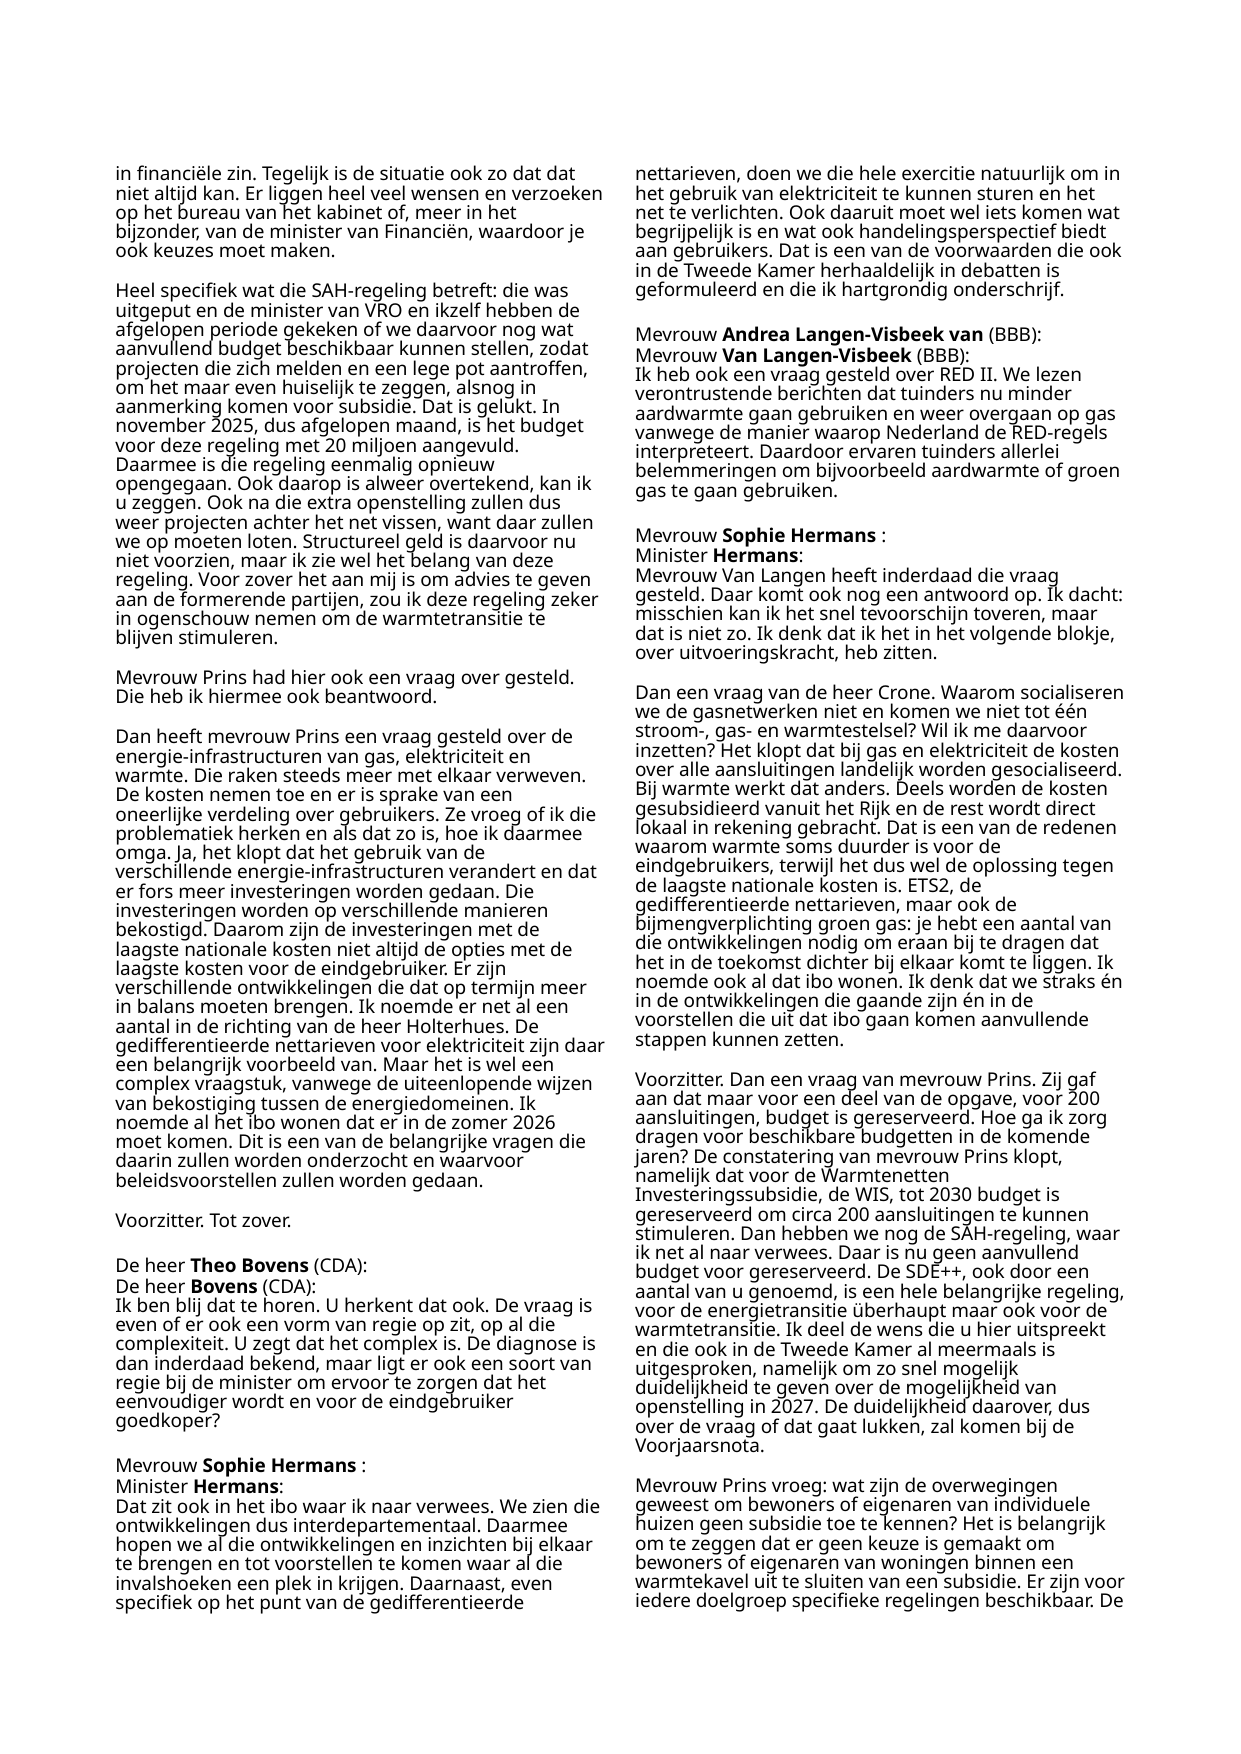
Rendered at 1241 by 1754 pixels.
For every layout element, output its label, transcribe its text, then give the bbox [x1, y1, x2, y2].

text Voorzitter. Tot zover. [115, 1212, 605, 1231]
text Mevrouw Prins had hier ook een vraag over gesteld. Die heb ik hiermee ook beantwoord. [115, 669, 605, 708]
text Dat zit ook in het ibo waar ik naar verwees. We zien die ontwikkelingen dus interdepartementaal. Daarmee hopen we al die ontwikkelingen en inzichten bij elkaar te brengen en tot voorstellen te komen waar al die invalshoeken een plek in krijgen. Daarnaast, even specifiek op het punt van de gedifferentieerde [115, 1498, 605, 1613]
text Heel specifiek wat die SAH-regeling betreft: die was uitgeput en de minister van VRO en ikzelf hebben de afgelopen periode gekeken of we daarvoor nog wat aanvullend budget beschikbaar kunnen stellen, zodat projecten die zich melden en een lege pot aantroffen, om het maar even huiselijk te zeggen, alsnog in aanmerking komen voor subsidie. Dat is gelukt. In november 2025, dus afgelopen maand, is het budget voor deze regeling met 20 miljoen aangevuld. Daarmee is die regeling eenmalig opnieuw opengegaan. Ook daarop is alweer overtekend, kan ik u zeggen. Ook na die extra openstelling zullen dus weer projecten achter het net vissen, want daar zullen we op moeten loten. Structureel geld is daarvoor nu niet voorzien, maar ik zie wel het belang van deze regeling. Voor zover het aan mij is om advies te geven aan de formerende partijen, zou ik deze regeling zeker in ogenschouw nemen om de warmtetransitie te blijven stimuleren. [115, 282, 605, 648]
text Mevrouw Van Langen-Visbeek (BBB): [635, 347, 1125, 366]
text De heer Bovens (CDA): [115, 1278, 605, 1297]
text Minister Hermans: [635, 547, 1125, 567]
text Ik heb ook een vraag gesteld over RED II. We lezen verontrustende berichten dat tuinders nu minder aardwarmte gaan gebruiken en weer overgaan op gas vanwege de manier waarop Nederland de RED-regels interpreteert. Daardoor ervaren tuinders allerlei belemmeringen om bijvoorbeeld aardwarmte of groen gas te gaan gebruiken. [635, 366, 1125, 501]
text Minister Hermans: [115, 1478, 605, 1498]
text Mevrouw Andrea Langen-Visbeek van (BBB): [635, 321, 1125, 347]
text in financiële zin. Tegelijk is de situatie ook zo dat dat niet altijd kan. Er liggen heel veel wensen en verzoeken op het bureau van het kabinet of, meer in het bijzonder, van de minister van Financiën, waardoor je ook keuzes moet maken. [115, 165, 605, 262]
text Dan een vraag van de heer Crone. Waarom socialiseren we de gasnetwerken niet en komen we niet tot één stroom-, gas- en warmtestelsel? Wil ik me daarvoor inzetten? Het klopt dat bij gas en elektriciteit de kosten over alle aansluitingen landelijk worden gesocialiseerd. Bij warmte werkt dat anders. Deels worden de kosten gesubsidieerd vanuit het Rijk en de rest wordt direct lokaal in rekening gebracht. Dat is een van de redenen waarom warmte soms duurder is voor de eindgebruikers, terwijl het dus wel de oplossing tegen de laagste nationale kosten is. ETS2, de gedifferentieerde nettarieven, maar ook de bijmengverplichting groen gas: je hebt een aantal van die ontwikkelingen nodig om eraan bij te dragen dat het in de toekomst dichter bij elkaar komt te liggen. Ik noemde ook al dat ibo wonen. Ik denk dat we straks én in de ontwikkelingen die gaande zijn én in de voorstellen die uit dat ibo gaan komen aanvullende stappen kunnen zetten. [635, 684, 1125, 1050]
text nettarieven, doen we die hele exercitie natuurlijk om in het gebruik van elektriciteit te kunnen sturen en het net te verlichten. Ook daaruit moet wel iets komen wat begrijpelijk is en wat ook handelingsperspectief biedt aan gebruikers. Dat is een van de voorwaarden die ook in de Tweede Kamer herhaaldelijk in debatten is geformuleerd en die ik hartgrondig onderschrijf. [635, 165, 1125, 300]
text Mevrouw Prins vroeg: wat zijn de overwegingen geweest om bewoners of eigenaren van individuele huizen geen subsidie toe te kennen? Het is belangrijk om te zeggen dat er geen keuze is gemaakt om bewoners of eigenaren van woningen binnen een warmtekavel uit te sluiten van een subsidie. Er zijn voor iedere doelgroep specifieke regelingen beschikbaar. De [635, 1477, 1125, 1612]
text Mevrouw Sophie Hermans : [635, 522, 1125, 547]
text Mevrouw Sophie Hermans : [115, 1453, 605, 1478]
text De heer Theo Bovens (CDA): [115, 1252, 605, 1278]
text Ik ben blij dat te horen. U herkent dat ook. De vraag is even of er ook een vorm van regie op zit, op al die complexiteit. U zegt dat het complex is. De diagnose is dan inderdaad bekend, maar ligt er ook een soort van regie bij de minister om ervoor te zorgen dat het eenvoudiger wordt en voor de eindgebruiker goedkoper? [115, 1297, 605, 1432]
text Dan heeft mevrouw Prins een vraag gesteld over de energie-infrastructuren van gas, elektriciteit en warmte. Die raken steeds meer met elkaar verweven. De kosten nemen toe en er is sprake van een oneerlijke verdeling over gebruikers. Ze vroeg of ik die problematiek herken en als dat zo is, hoe ik daarmee omga. Ja, het klopt dat het gebruik van de verschillende energie-infrastructuren verandert en dat er fors meer investeringen worden gedaan. Die investeringen worden op verschillende manieren bekostigd. Daarom zijn de investeringen met de laagste nationale kosten niet altijd de opties met de laagste kosten voor de eindgebruiker. Er zijn verschillende ontwikkelingen die dat op termijn meer in balans moeten brengen. Ik noemde er net al een aantal in de richting van de heer Holterhues. De gedifferentieerde nettarieven voor elektriciteit zijn daar een belangrijk voorbeeld van. Maar het is wel een complex vraagstuk, vanwege de uiteenlopende wijzen van bekostiging tussen de energiedomeinen. Ik noemde al het ibo wonen dat er in de zomer 2026 moet komen. Dit is een van de belangrijke vragen die daarin zullen worden onderzocht en waarvoor beleidsvoorstellen zullen worden gedaan. [115, 728, 605, 1191]
text Voorzitter. Dan een vraag van mevrouw Prins. Zij gaf aan dat maar voor een deel van de opgave, voor 200 aansluitingen, budget is gereserveerd. Hoe ga ik zorg dragen voor beschikbare budgetten in de komende jaren? De constatering van mevrouw Prins klopt, namelijk dat voor de Warmtenetten Investeringssubsidie, de WIS, tot 2030 budget is gereserveerd om circa 200 aansluitingen te kunnen stimuleren. Dan hebben we nog de SAH-regeling, waar ik net al naar verwees. Daar is nu geen aanvullend budget voor gereserveerd. De SDE++, ook door een aantal van u genoemd, is een hele belangrijke regeling, voor de energietransitie überhaupt maar ook voor de warmtetransitie. Ik deel de wens die u hier uitspreekt en die ook in de Tweede Kamer al meermaals is uitgesproken, namelijk om zo snel mogelijk duidelijkheid te geven over de mogelijkheid van openstelling in 2027. De duidelijkheid daarover, dus over de vraag of dat gaat lukken, zal komen bij de Voorjaarsnota. [635, 1071, 1125, 1456]
text Mevrouw Van Langen heeft inderdaad die vraag gesteld. Daar komt ook nog een antwoord op. Ik dacht: misschien kan ik het snel tevoorschijn toveren, maar dat is niet zo. Ik denk dat ik het in het volgende blokje, over uitvoeringskracht, heb zitten. [635, 567, 1125, 663]
